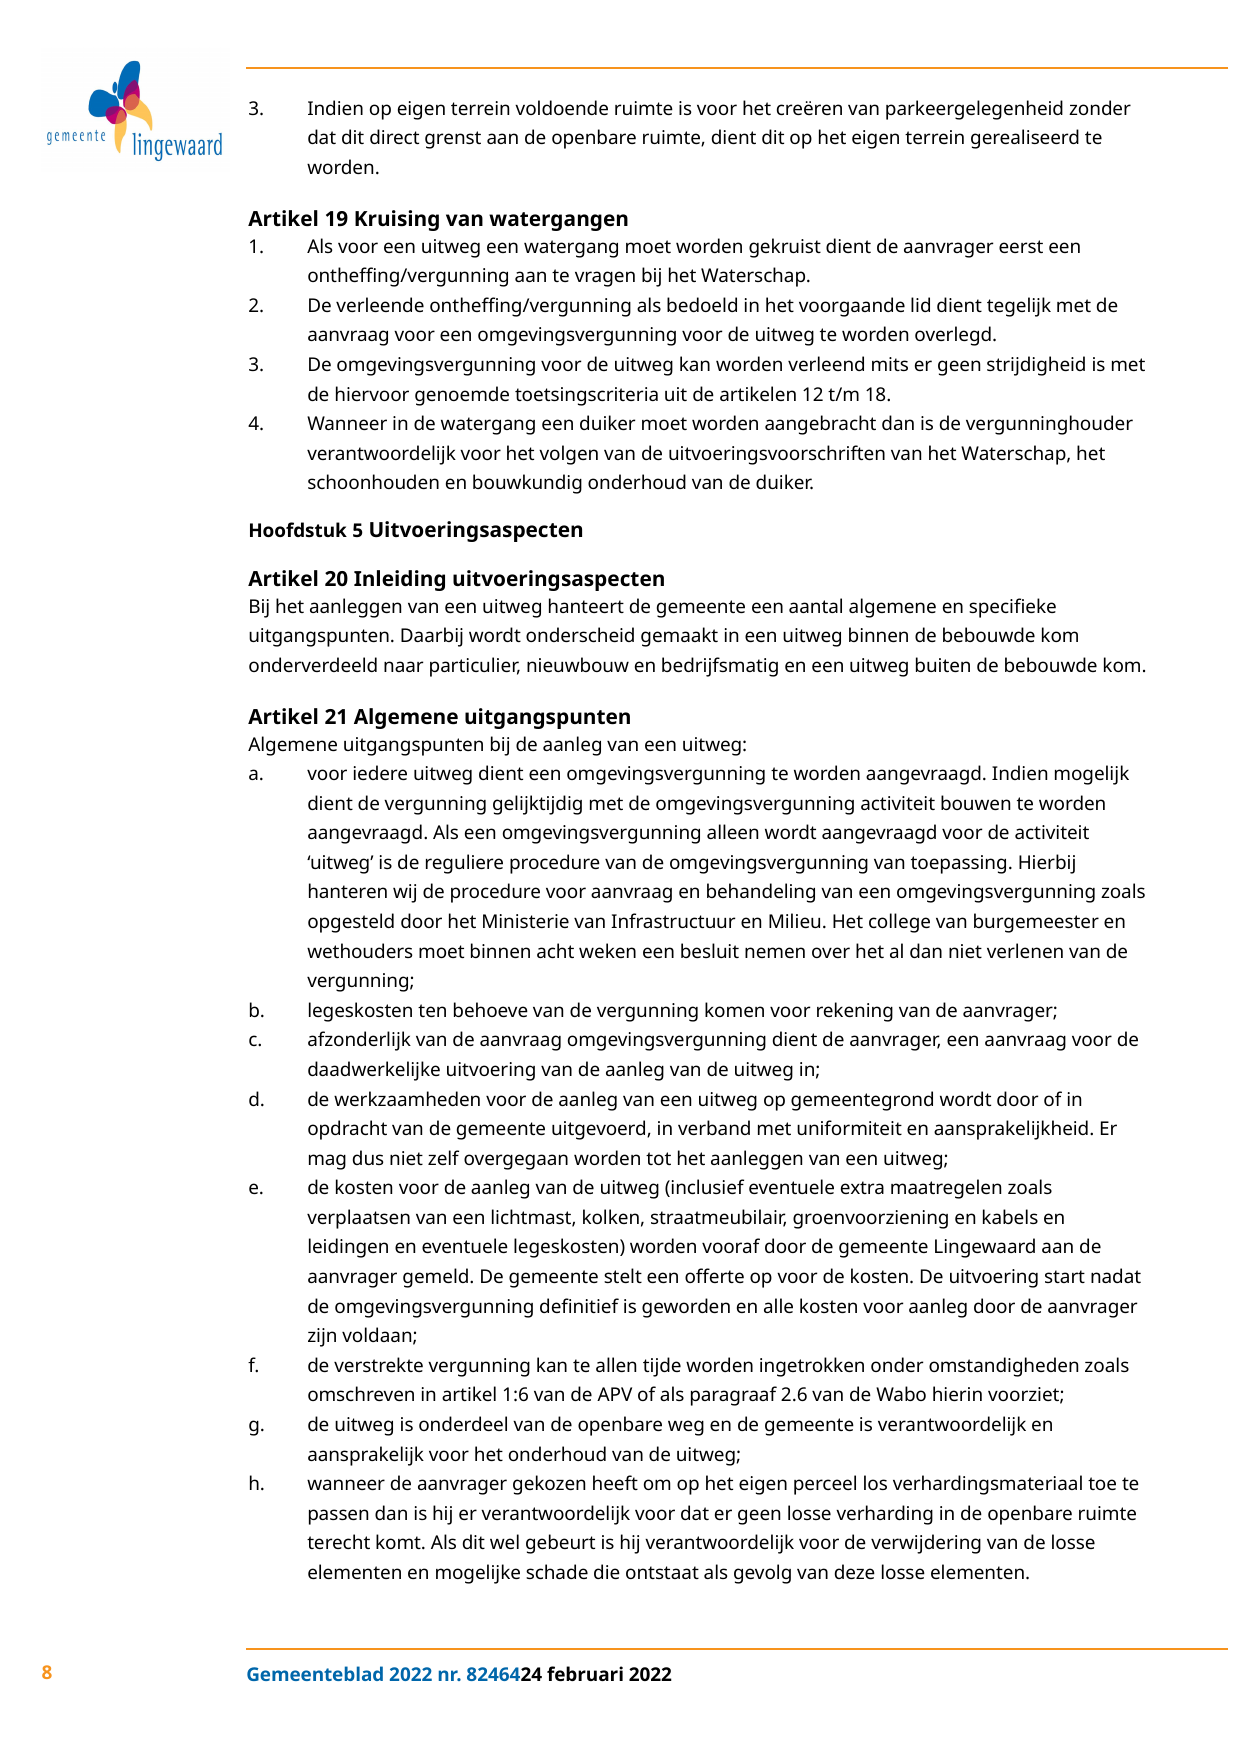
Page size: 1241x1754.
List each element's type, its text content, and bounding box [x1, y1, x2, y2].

text Bij het aanleggen van een uitweg hanteert de gemeente een aantal algemene en specifieke uitgangspunten. Daarbij wordt onderscheid gemaakt in een uitweg binnen de bebouwde kom onderverdeeld naar particulier, nieuwbouw en bedrijfsmatig en een uitweg buiten de bebouwde kom. [248, 593, 1152, 678]
list Indien op eigen terrein voldoende ruimte is voor het creëren van parkeergelegenheid zonder dat dit direct grenst aan de openbare ruimte, dient dit op het eigen terrein gerealiseerd te worden. [248, 95, 1152, 180]
text Artikel 19 Kruising van watergangen [248, 204, 1152, 233]
picture [41, 47, 231, 172]
list voor iedere uitweg dient een omgevingsvergunning te worden aangevraagd. Indien mogelijk dient de vergunning gelijktijdig met de omgevingsvergunning activiteit bouwen te worden aangevraagd. Als een omgevingsvergunning alleen wordt aangevraagd voor de activiteit ‘uitweg’ is de reguliere procedure van de omgevingsvergunning van toepassing. Hierbij hanteren wij de procedure voor aanvraag en behandeling van een omgevingsvergunning zoals opgesteld door het Ministerie van Infrastructuur en Milieu. Het college van burgemeester en wethouders moet binnen acht weken een besluit nemen over het al dan niet verlenen van de vergunning; [248, 760, 1152, 993]
list De verleende ontheffing/vergunning als bedoeld in het voorgaande lid dient tegelijk met de aanvraag voor een omgevingsvergunning voor de uitweg te worden overlegd. [248, 292, 1152, 347]
list legeskosten ten behoeve van de vergunning komen voor rekening van de aanvrager; [248, 997, 1152, 1023]
list de verstrekte vergunning kan te allen tijde worden ingetrokken onder omstandigheden zoals omschreven in artikel 1:6 van de APV of als paragraaf 2.6 van de Wabo hierin voorziet; [248, 1352, 1152, 1407]
text Algemene uitgangspunten bij de aanleg van een uitweg: [248, 731, 1152, 757]
text Artikel 20 Inleiding uitvoeringsaspecten [248, 564, 1152, 593]
list afzonderlijk van de aanvraag omgevingsvergunning dient de aanvrager, een aanvraag voor de daadwerkelijke uitvoering van de aanleg van de uitweg in; [248, 1027, 1152, 1082]
text Artikel 21 Algemene uitgangspunten [248, 702, 1152, 731]
list Wanneer in de watergang een duiker moet worden aangebracht dan is de vergunninghouder verantwoordelijk voor het volgen van de uitvoeringsvoorschriften van het Waterschap, het schoonhouden en bouwkundig onderhoud van de duiker. [248, 410, 1152, 495]
list de kosten voor de aanleg van de uitweg (inclusief eventuele extra maatregelen zoals verplaatsen van een lichtmast, kolken, straatmeubilair, groenvoorziening en kabels en leidingen en eventuele legeskosten) worden vooraf door de gemeente Lingewaard aan de aanvrager gemeld. De gemeente stelt een offerte op voor de kosten. De uitvoering start nadat de omgevingsvergunning definitief is geworden en alle kosten voor aanleg door de aanvrager zijn voldaan; [248, 1174, 1152, 1348]
list De omgevingsvergunning voor de uitweg kan worden verleend mits er geen strijdigheid is met de hiervoor genoemde toetsingscriteria uit de artikelen 12 t/m 18. [248, 351, 1152, 406]
list Als voor een uitweg een watergang moet worden gekruist dient de aanvrager eerst een ontheffing/vergunning aan te vragen bij het Waterschap. [248, 233, 1152, 288]
list de werkzaamheden voor de aanleg van een uitweg op gemeentegrond wordt door of in opdracht van de gemeente uitgevoerd, in verband met uniformiteit en aansprakelijkheid. Er mag dus niet zelf overgegaan worden tot het aanleggen van een uitweg; [248, 1086, 1152, 1171]
text Hoofdstuk 5 Uitvoeringsaspecten [248, 515, 1152, 543]
list de uitweg is onderdeel van de openbare weg en de gemeente is verantwoordelijk en aansprakelijk voor het onderhoud van de uitweg; [248, 1411, 1152, 1467]
list wanneer de aanvrager gekozen heeft om op het eigen perceel los verhardingsmateriaal toe te passen dan is hij er verantwoordelijk voor dat er geen losse verharding in de openbare ruimte terecht komt. Als dit wel gebeurt is hij verantwoordelijk voor de verwijdering van de losse elementen en mogelijke schade die ontstaat als gevolg van deze losse elementen. [248, 1470, 1152, 1585]
